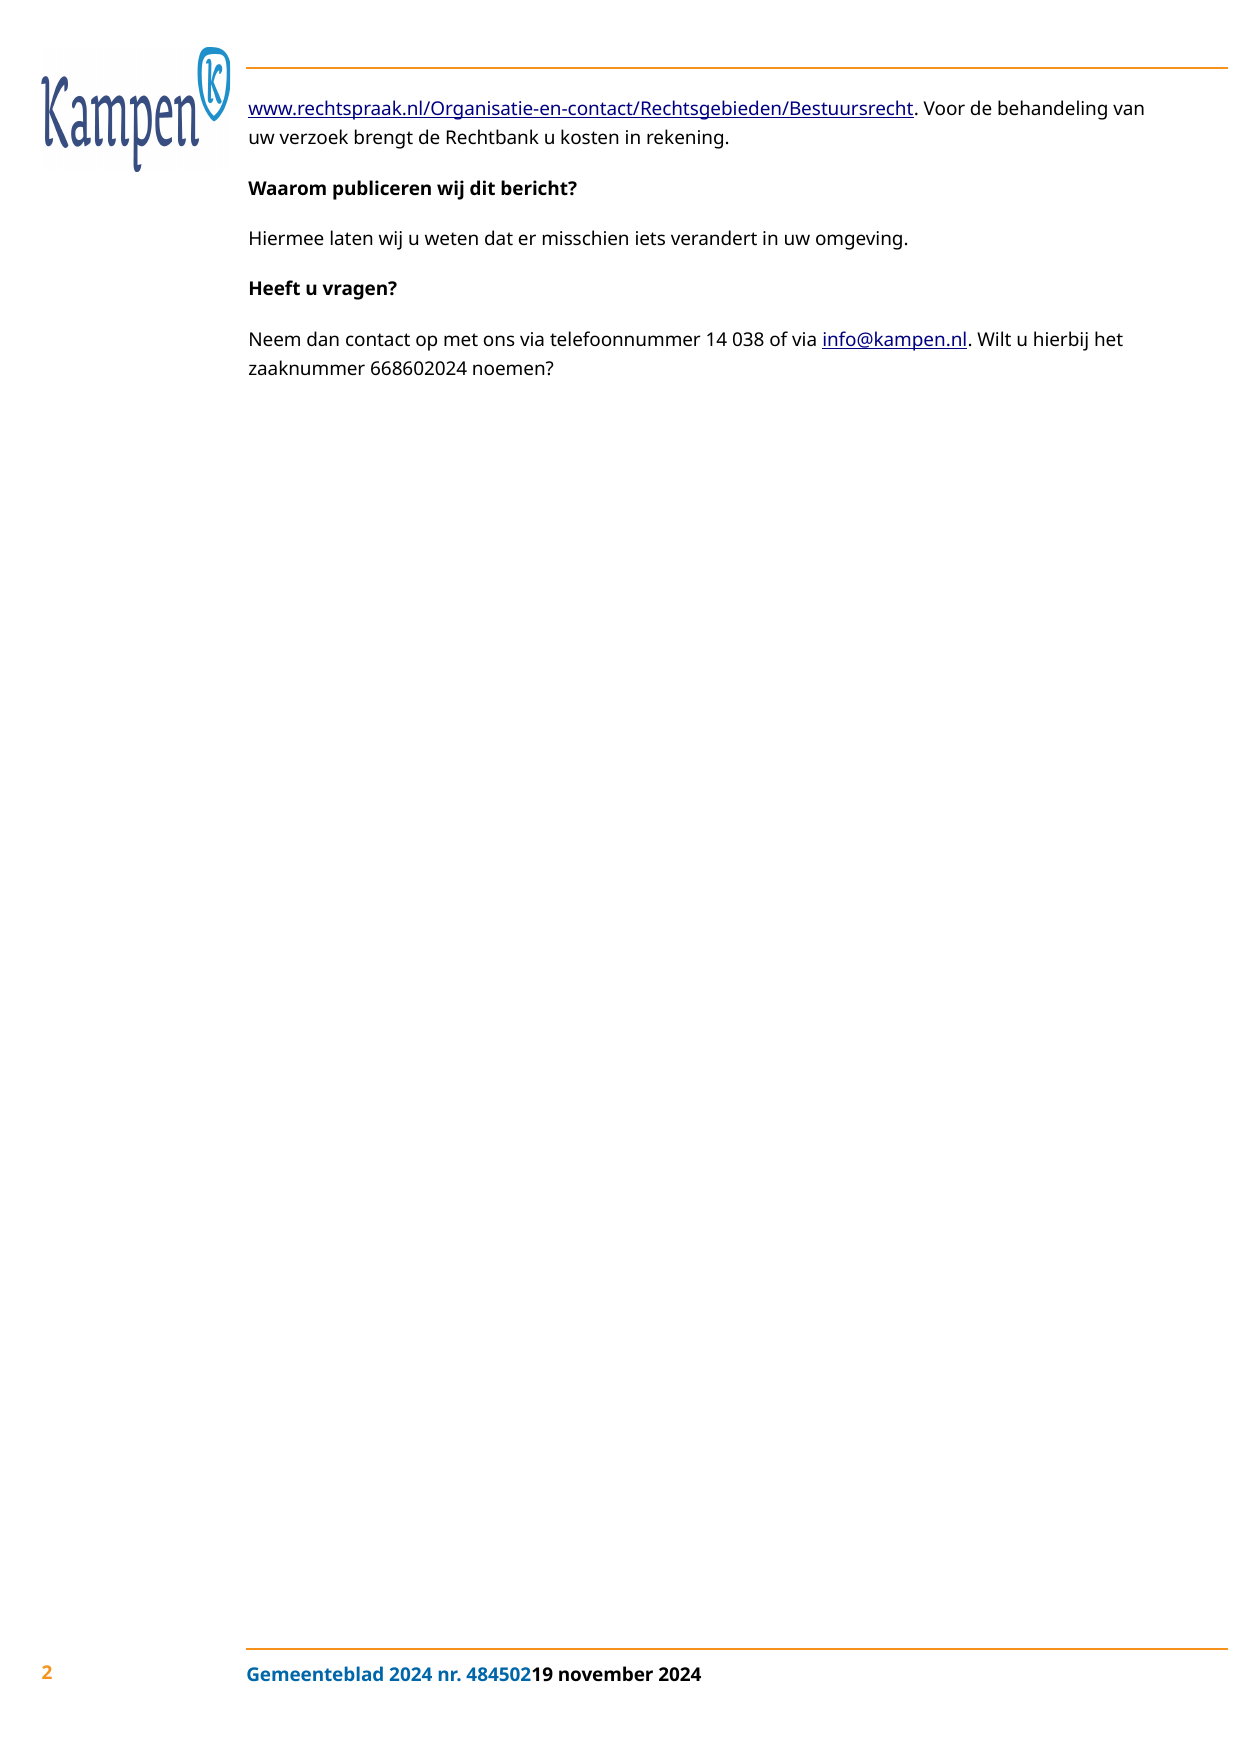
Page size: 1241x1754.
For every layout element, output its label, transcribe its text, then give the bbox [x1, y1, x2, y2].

text Waarom publiceren wij dit bericht? [248, 175, 1152, 201]
text Neem dan contact op met ons via telefoonnummer 14 038 of via info@kampen.nl. Wilt u hierbij het zaaknummer 668602024 noemen? [248, 326, 1152, 381]
text Hiermee laten wij u weten dat er misschien iets verandert in uw omgeving. [248, 225, 1152, 251]
picture [41, 47, 231, 172]
text www.rechtspraak.nl/Organisatie-en-contact/Rechtsgebieden/Bestuursrecht. Voor de behandeling van uw verzoek brengt de Rechtbank u kosten in rekening. [248, 95, 1152, 150]
text Heeft u vragen? [248, 276, 1152, 301]
